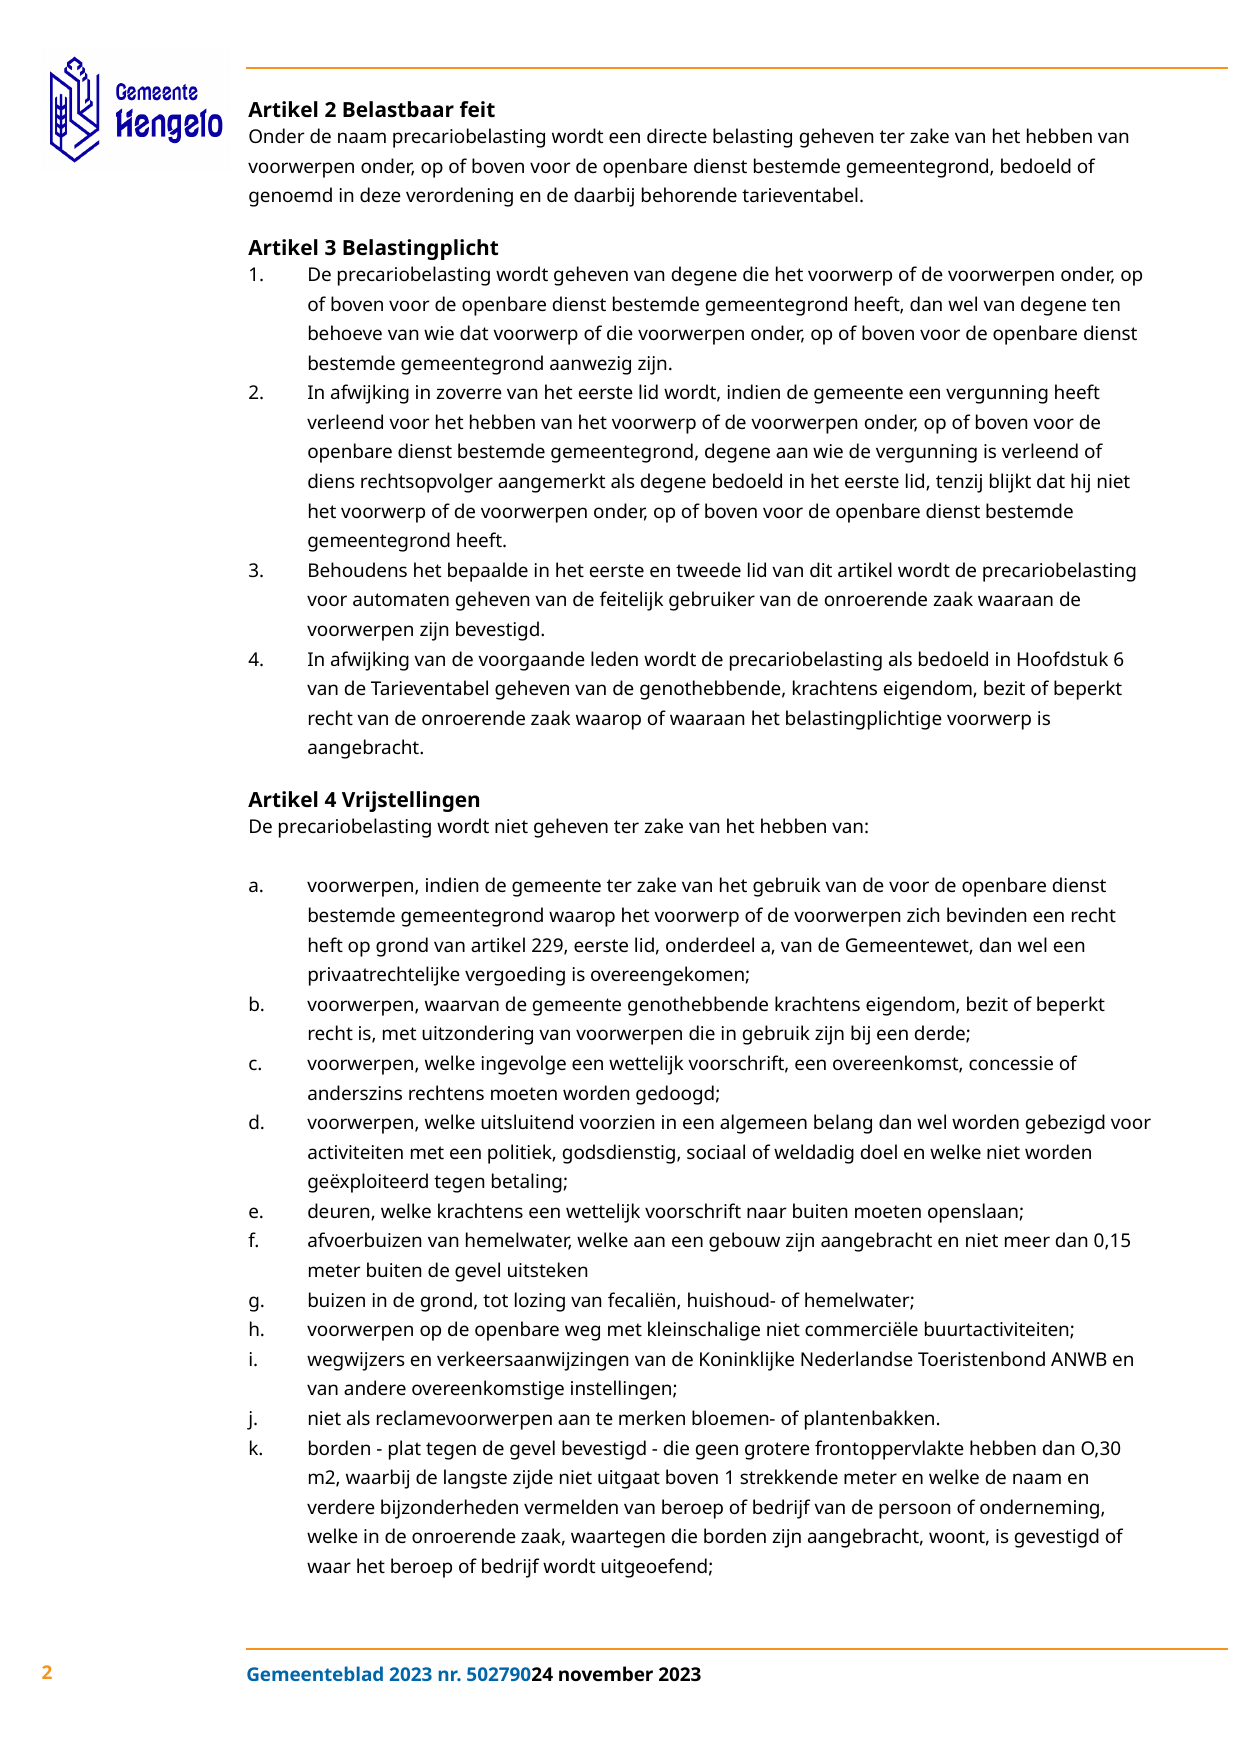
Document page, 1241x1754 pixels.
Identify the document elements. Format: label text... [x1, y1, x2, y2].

text De precariobelasting wordt niet geheven ter zake van het hebben van: [248, 813, 1152, 839]
text Artikel 3 Belastingplicht [248, 233, 1152, 261]
list voorwerpen, waarvan de gemeente genothebbende krachtens eigendom, bezit of beperkt recht is, met uitzondering van voorwerpen die in gebruik zijn bij een derde; [248, 991, 1152, 1046]
list wegwijzers en verkeersaanwijzingen van de Koninklijke Nederlandse Toeristenbond ANWB en van andere overeenkomstige instellingen; [248, 1346, 1152, 1401]
list afvoerbuizen van hemelwater, welke aan een gebouw zijn aangebracht en niet meer dan 0,15 meter buiten de gevel uitsteken [248, 1228, 1152, 1283]
list In afwijking van de voorgaande leden wordt de precariobelasting als bedoeld in Hoofdstuk 6 van de Tarieventabel geheven van de genothebbende, krachtens eigendom, bezit of beperkt recht van de onroerende zaak waarop of waaraan het belastingplichtige voorwerp is aangebracht. [248, 646, 1152, 760]
list voorwerpen, welke ingevolge een wettelijk voorschrift, een overeenkomst, concessie of anderszins rechtens moeten worden gedoogd; [248, 1050, 1152, 1105]
list niet als reclamevoorwerpen aan te merken bloemen- of plantenbakken. [248, 1405, 1152, 1431]
list buizen in de grond, tot lozing van fecaliën, huishoud- of hemelwater; [248, 1287, 1152, 1312]
list voorwerpen, indien de gemeente ter zake van het gebruik van de voor de openbare dienst bestemde gemeentegrond waarop het voorwerp of de voorwerpen zich bevinden een recht heft op grond van artikel 229, eerste lid, onderdeel a, van de Gemeentewet, dan wel een privaatrechtelijke vergoeding is overeengekomen; [248, 873, 1152, 987]
list voorwerpen op de openbare weg met kleinschalige niet commerciële buurtactiviteiten; [248, 1316, 1152, 1342]
list borden - plat tegen de gevel bevestigd - die geen grotere frontoppervlakte hebben dan O,30 m2, waarbij de langste zijde niet uitgaat boven 1 strekkende meter en welke de naam en verdere bijzonderheden vermelden van beroep of bedrijf van de persoon of onderneming, welke in de onroerende zaak, waartegen die borden zijn aangebracht, woont, is gevestigd of waar het beroep of bedrijf wordt uitgeoefend; [248, 1435, 1152, 1579]
list De precariobelasting wordt geheven van degene die het voorwerp of de voorwerpen onder, op of boven voor de openbare dienst bestemde gemeentegrond heeft, dan wel van degene ten behoeve van wie dat voorwerp of die voorwerpen onder, op of boven voor de openbare dienst bestemde gemeentegrond aanwezig zijn. [248, 261, 1152, 376]
picture [41, 47, 231, 172]
text Artikel 4 Vrijstellingen [248, 785, 1152, 813]
text Artikel 2 Belastbaar feit [248, 95, 1152, 123]
list voorwerpen, welke uitsluitend voorzien in een algemeen belang dan wel worden gebezigd voor activiteiten met een politiek, godsdienstig, sociaal of weldadig doel en welke niet worden geëxploiteerd tegen betaling; [248, 1109, 1152, 1194]
text Onder de naam precariobelasting wordt een directe belasting geheven ter zake van het hebben van voorwerpen onder, op of boven voor de openbare dienst bestemde gemeentegrond, bedoeld of genoemd in deze verordening en de daarbij behorende tarieventabel. [248, 123, 1152, 208]
list Behoudens het bepaalde in het eerste en tweede lid van dit artikel wordt de precariobelasting voor automaten geheven van de feitelijk gebruiker van de onroerende zaak waaraan de voorwerpen zijn bevestigd. [248, 557, 1152, 642]
list deuren, welke krachtens een wettelijk voorschrift naar buiten moeten openslaan; [248, 1198, 1152, 1224]
list In afwijking in zoverre van het eerste lid wordt, indien de gemeente een vergunning heeft verleend voor het hebben van het voorwerp of de voorwerpen onder, op of boven voor de openbare dienst bestemde gemeentegrond, degene aan wie de vergunning is verleend of diens rechtsopvolger aangemerkt als degene bedoeld in het eerste lid, tenzij blijkt dat hij niet het voorwerp of de voorwerpen onder, op of boven voor de openbare dienst bestemde gemeentegrond heeft. [248, 379, 1152, 553]
